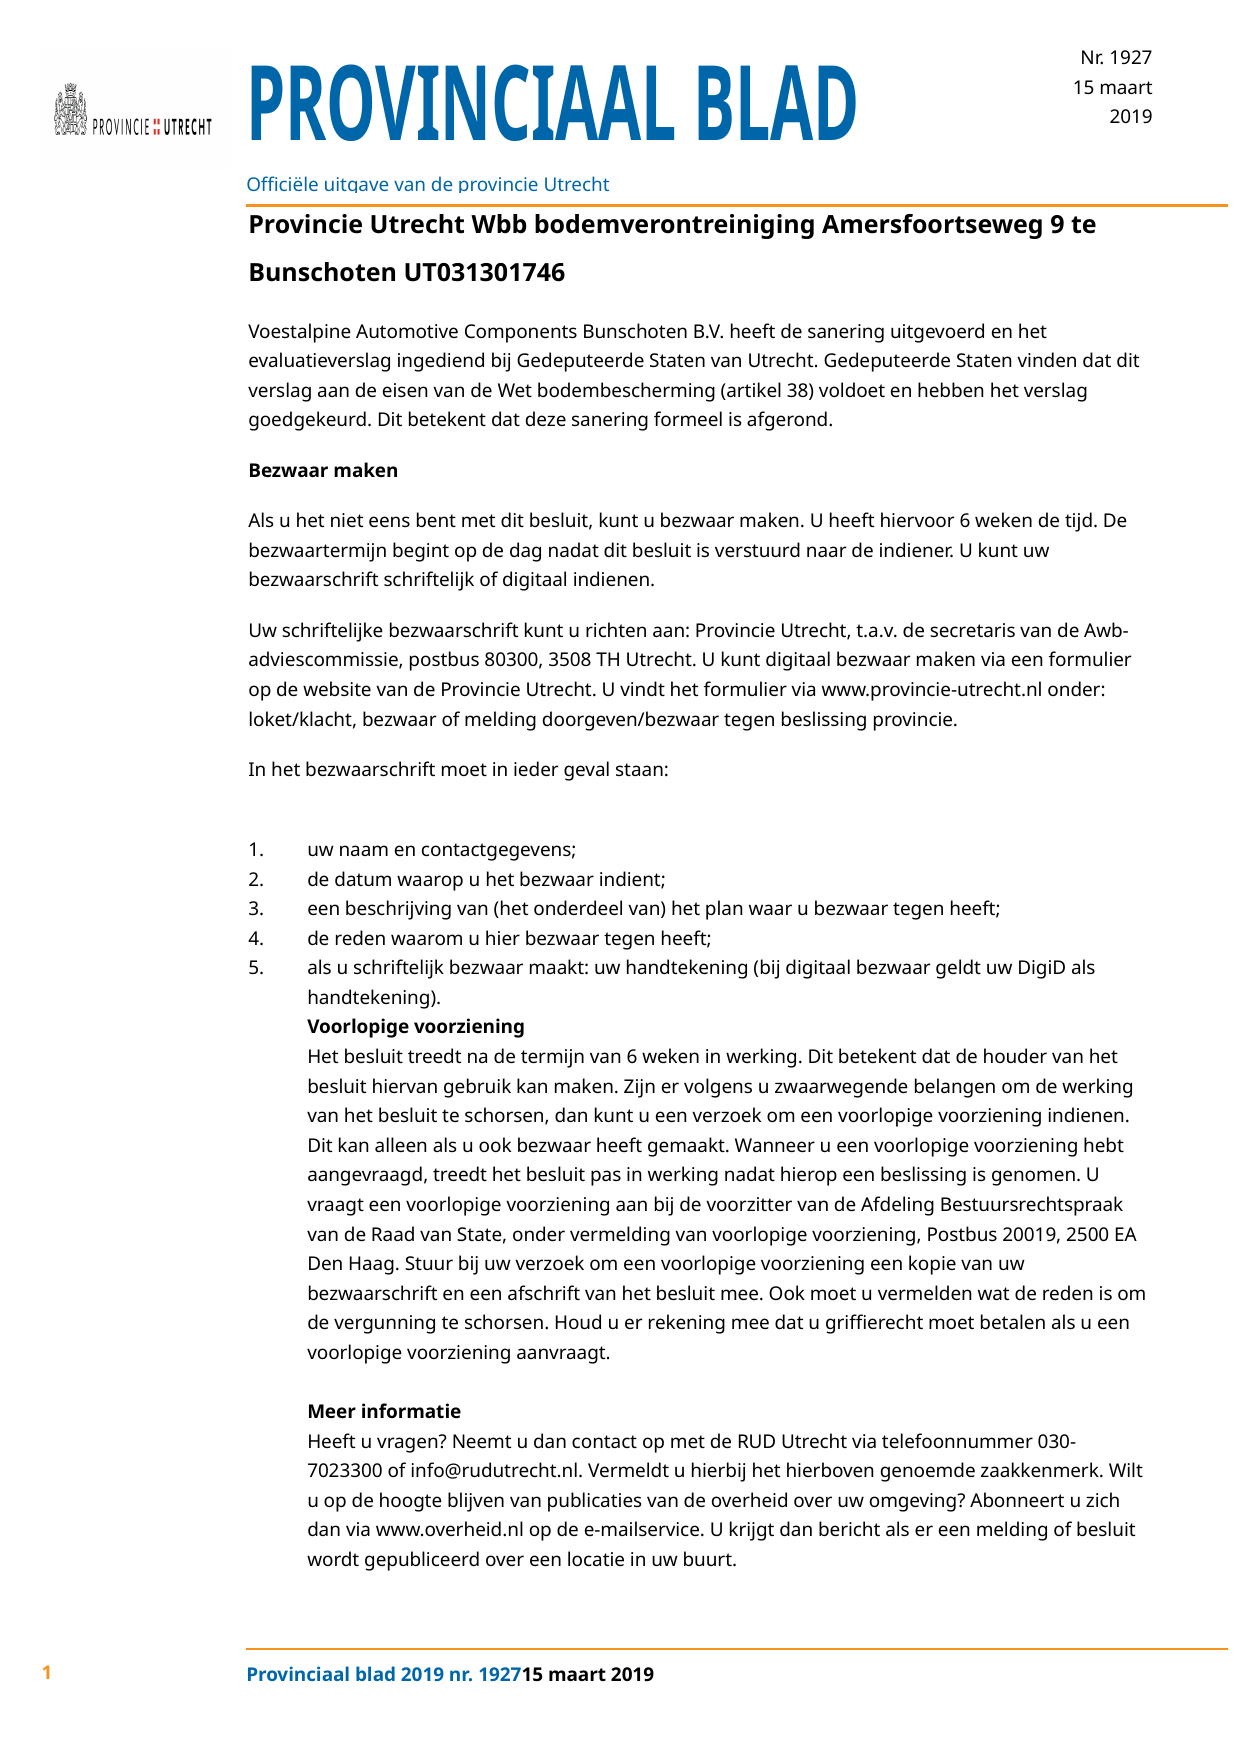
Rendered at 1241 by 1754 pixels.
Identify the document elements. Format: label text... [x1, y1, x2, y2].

list uw naam en contactgegevens; [248, 836, 1152, 862]
list Het besluit treedt na de termijn van 6 weken in werking. Dit betekent dat de houder van het besluit hiervan gebruik kan maken. Zijn er volgens u zwaarwegende belangen om de werking van het besluit te schorsen, dan kunt u een verzoek om een voorlopige voorziening indienen. Dit kan alleen als u ook bezwaar heeft gemaakt. Wanneer u een voorlopige voorziening hebt aangevraagd, treedt het besluit pas in werking nadat hierop een beslissing is genomen. U vraagt een voorlopige voorziening aan bij de voorzitter van de Afdeling Bestuursrechtspraak van de Raad van State, onder vermelding van voorlopige voorziening, Postbus 20019, 2500 EA Den Haag. Stuur bij uw verzoek om een voorlopige voorziening een kopie van uw bezwaarschrift en een afschrift van het besluit mee. Ook moet u vermelden wat de reden is om de vergunning te schorsen. Houd u er rekening mee dat u griffierecht moet betalen als u een voorlopige voorziening aanvraagt. [248, 1043, 1152, 1365]
picture [41, 47, 231, 172]
list Heeft u vragen? Neemt u dan contact op met de RUD Utrecht via telefoonnummer 030-7023300 of info@rudutrecht.nl. Vermeldt u hierbij het hierboven genoemde zaakkenmerk. Wilt u op de hoogte blijven van publicaties van de overheid over uw omgeving? Abonneert u zich dan via www.overheid.nl op de e-mailservice. U krijgt dan bericht als er een melding of besluit wordt gepubliceerd over een locatie in uw buurt. [248, 1428, 1152, 1572]
list Voorlopige voorziening [248, 1014, 1152, 1039]
list als u schriftelijk bezwaar maakt: uw handtekening (bij digitaal bezwaar geldt uw DigiD als handtekening). [248, 954, 1152, 1010]
list Meer informatie [248, 1398, 1152, 1424]
text Voestalpine Automotive Components Bunschoten B.V. heeft de sanering uitgevoerd en het evaluatieverslag ingediend bij Gedeputeerde Staten van Utrecht. Gedeputeerde Staten vinden dat dit verslag aan de eisen van de Wet bodembescherming (artikel 38) voldoet en hebben het verslag goedgekeurd. Dit betekent dat deze sanering formeel is afgerond. [248, 318, 1152, 432]
text Provincie Utrecht Wbb bodemverontreiniging Amersfoortseweg 9 te Bunschoten UT031301746 [248, 207, 1152, 288]
list de reden waarom u hier bezwaar tegen heeft; [248, 925, 1152, 951]
text Bezwaar maken [248, 457, 1152, 483]
text Uw schriftelijke bezwaarschrift kunt u richten aan: Provincie Utrecht, t.a.v. de secretaris van de Awb-adviescommissie, postbus 80300, 3508 TH Utrecht. U kunt digitaal bezwaar maken via een formulier op de website van de Provincie Utrecht. U vindt het formulier via www.provincie-utrecht.nl onder: loket/klacht, bezwaar of melding doorgeven/bezwaar tegen beslissing provincie. [248, 617, 1152, 732]
list een beschrijving van (het onderdeel van) het plan waar u bezwaar tegen heeft; [248, 895, 1152, 921]
text In het bezwaarschrift moet in ieder geval staan: [248, 756, 1152, 782]
list de datum waarop u het bezwaar indient; [248, 866, 1152, 892]
text Als u het niet eens bent met dit besluit, kunt u bezwaar maken. U heeft hiervoor 6 weken de tijd. De bezwaartermijn begint op de dag nadat dit besluit is verstuurd naar de indiener. U kunt uw bezwaarschrift schriftelijk of digitaal indienen. [248, 507, 1152, 592]
